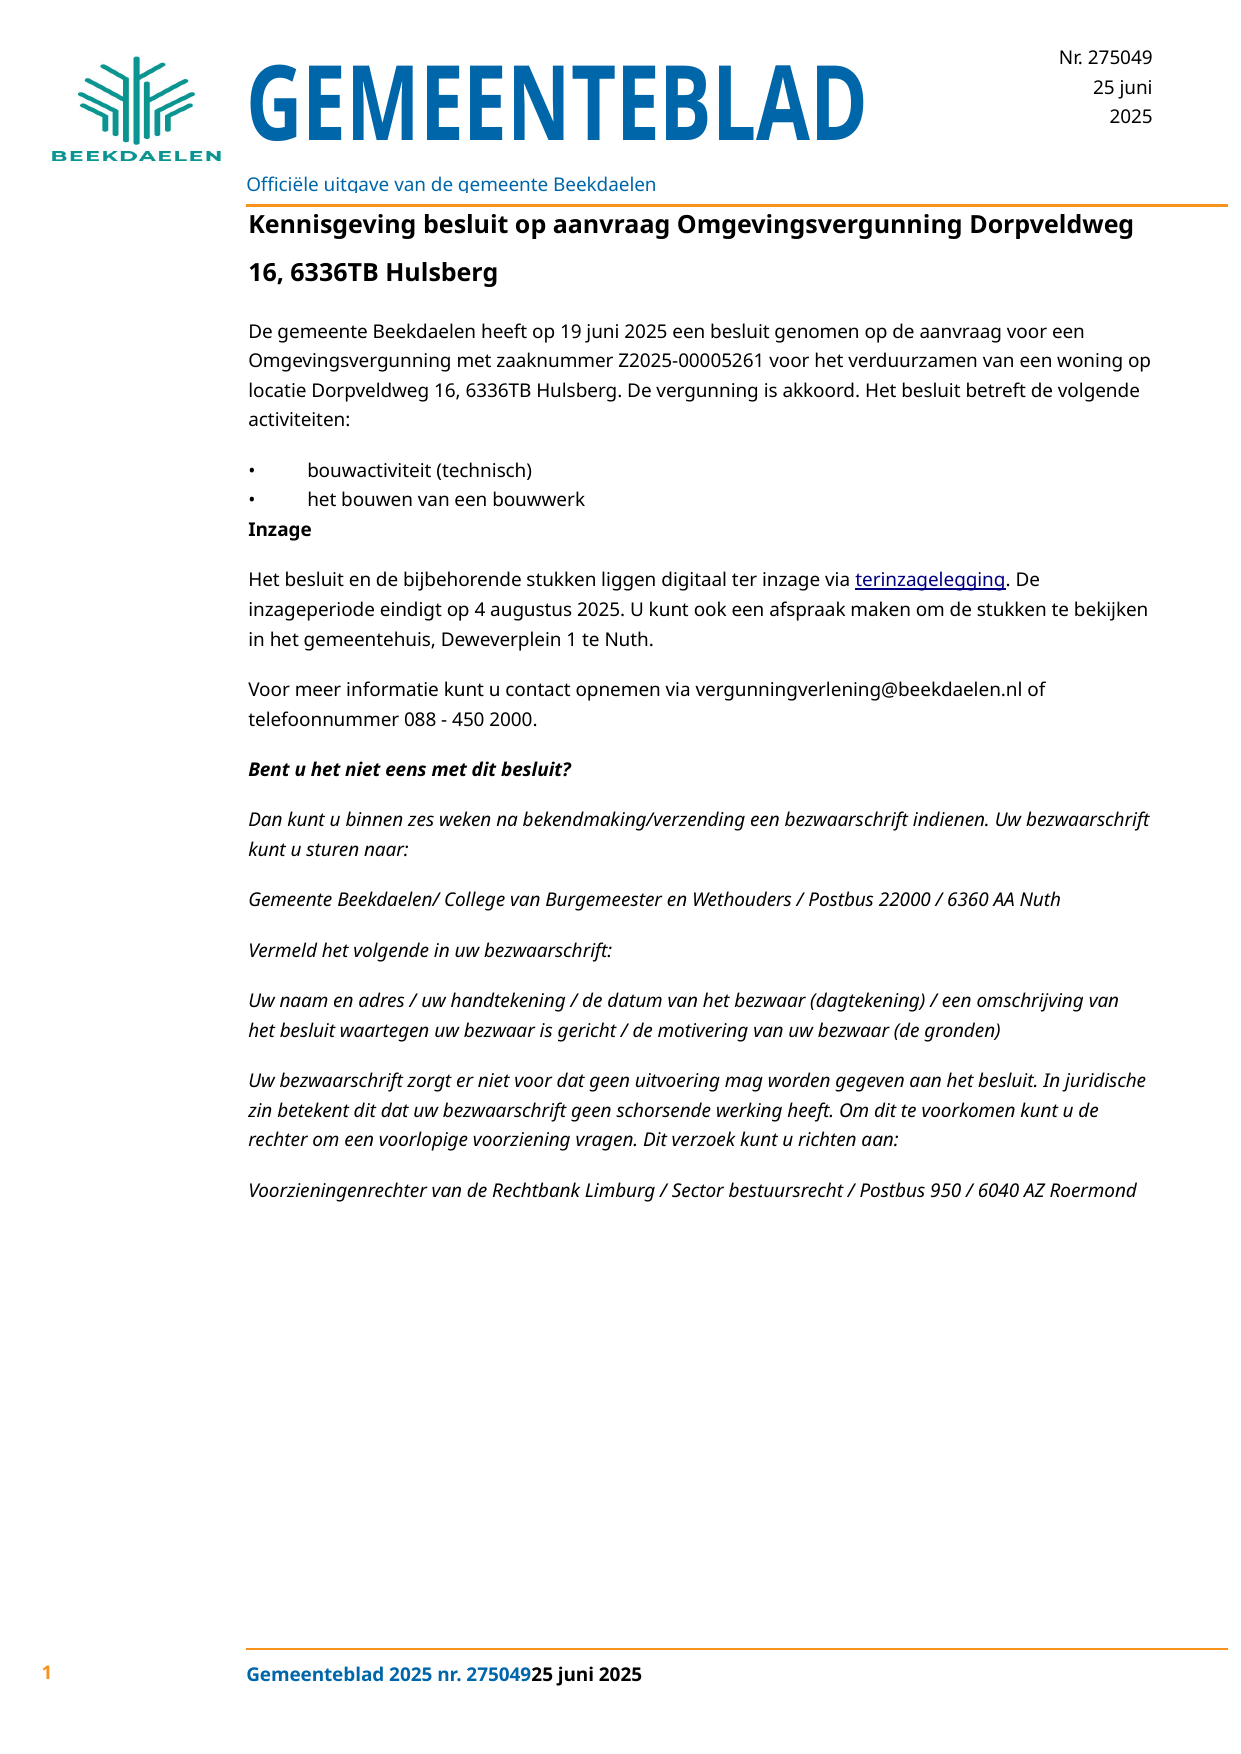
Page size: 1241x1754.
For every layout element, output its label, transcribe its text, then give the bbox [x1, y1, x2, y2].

list het bouwen van een bouwwerk [248, 487, 1152, 512]
text Het besluit en de bijbehorende stukken liggen digitaal ter inzage via terinzagelegging. De inzageperiode eindigt op 4 augustus 2025. U kunt ook een afspraak maken om de stukken te bekijken in het gemeentehuis, Deweverplein 1 te Nuth. [248, 567, 1152, 652]
list bouwactiviteit (technisch) [248, 457, 1152, 483]
text Gemeente Beekdaelen/ College van Burgemeester en Wethouders / Postbus 22000 / 6360 AA Nuth [248, 887, 1152, 912]
text Vermeld het volgende in uw bezwaarschrift: [248, 937, 1152, 963]
text Uw naam en adres / uw handtekening / de datum van het bezwaar (dagtekening) / een omschrijving van het besluit waartegen uw bezwaar is gericht / de motivering van uw bezwaar (de gronden) [248, 987, 1152, 1043]
text Bent u het niet eens met dit besluit? [248, 756, 1152, 782]
picture [41, 47, 231, 172]
text Uw bezwaarschrift zorgt er niet voor dat geen uitvoering mag worden gegeven aan het besluit. In juridische zin betekent dit dat uw bezwaarschrift geen schorsende werking heeft. Om dit te voorkomen kunt u de rechter om een voorlopige voorziening vragen. Dit verzoek kunt u richten aan: [248, 1067, 1152, 1152]
text De gemeente Beekdaelen heeft op 19 juni 2025 een besluit genomen op de aanvraag voor een Omgevingsvergunning met zaaknummer Z2025-00005261 voor het verduurzamen van een woning op locatie Dorpveldweg 16, 6336TB Hulsberg. De vergunning is akkoord. Het besluit betreft de volgende activiteiten: [248, 318, 1152, 432]
text Dan kunt u binnen zes weken na bekendmaking/verzending een bezwaarschrift indienen. Uw bezwaarschrift kunt u sturen naar: [248, 807, 1152, 862]
text Voor meer informatie kunt u contact opnemen via vergunningverlening@beekdaelen.nl of telefoonnummer 088 - 450 2000. [248, 676, 1152, 732]
text Voorzieningenrechter van de Rechtbank Limburg / Sector bestuursrecht / Postbus 950 / 6040 AZ Roermond [248, 1177, 1152, 1203]
text Kennisgeving besluit op aanvraag Omgevingsvergunning Dorpveldweg 16, 6336TB Hulsberg [248, 207, 1152, 288]
text Inzage [248, 516, 1152, 542]
